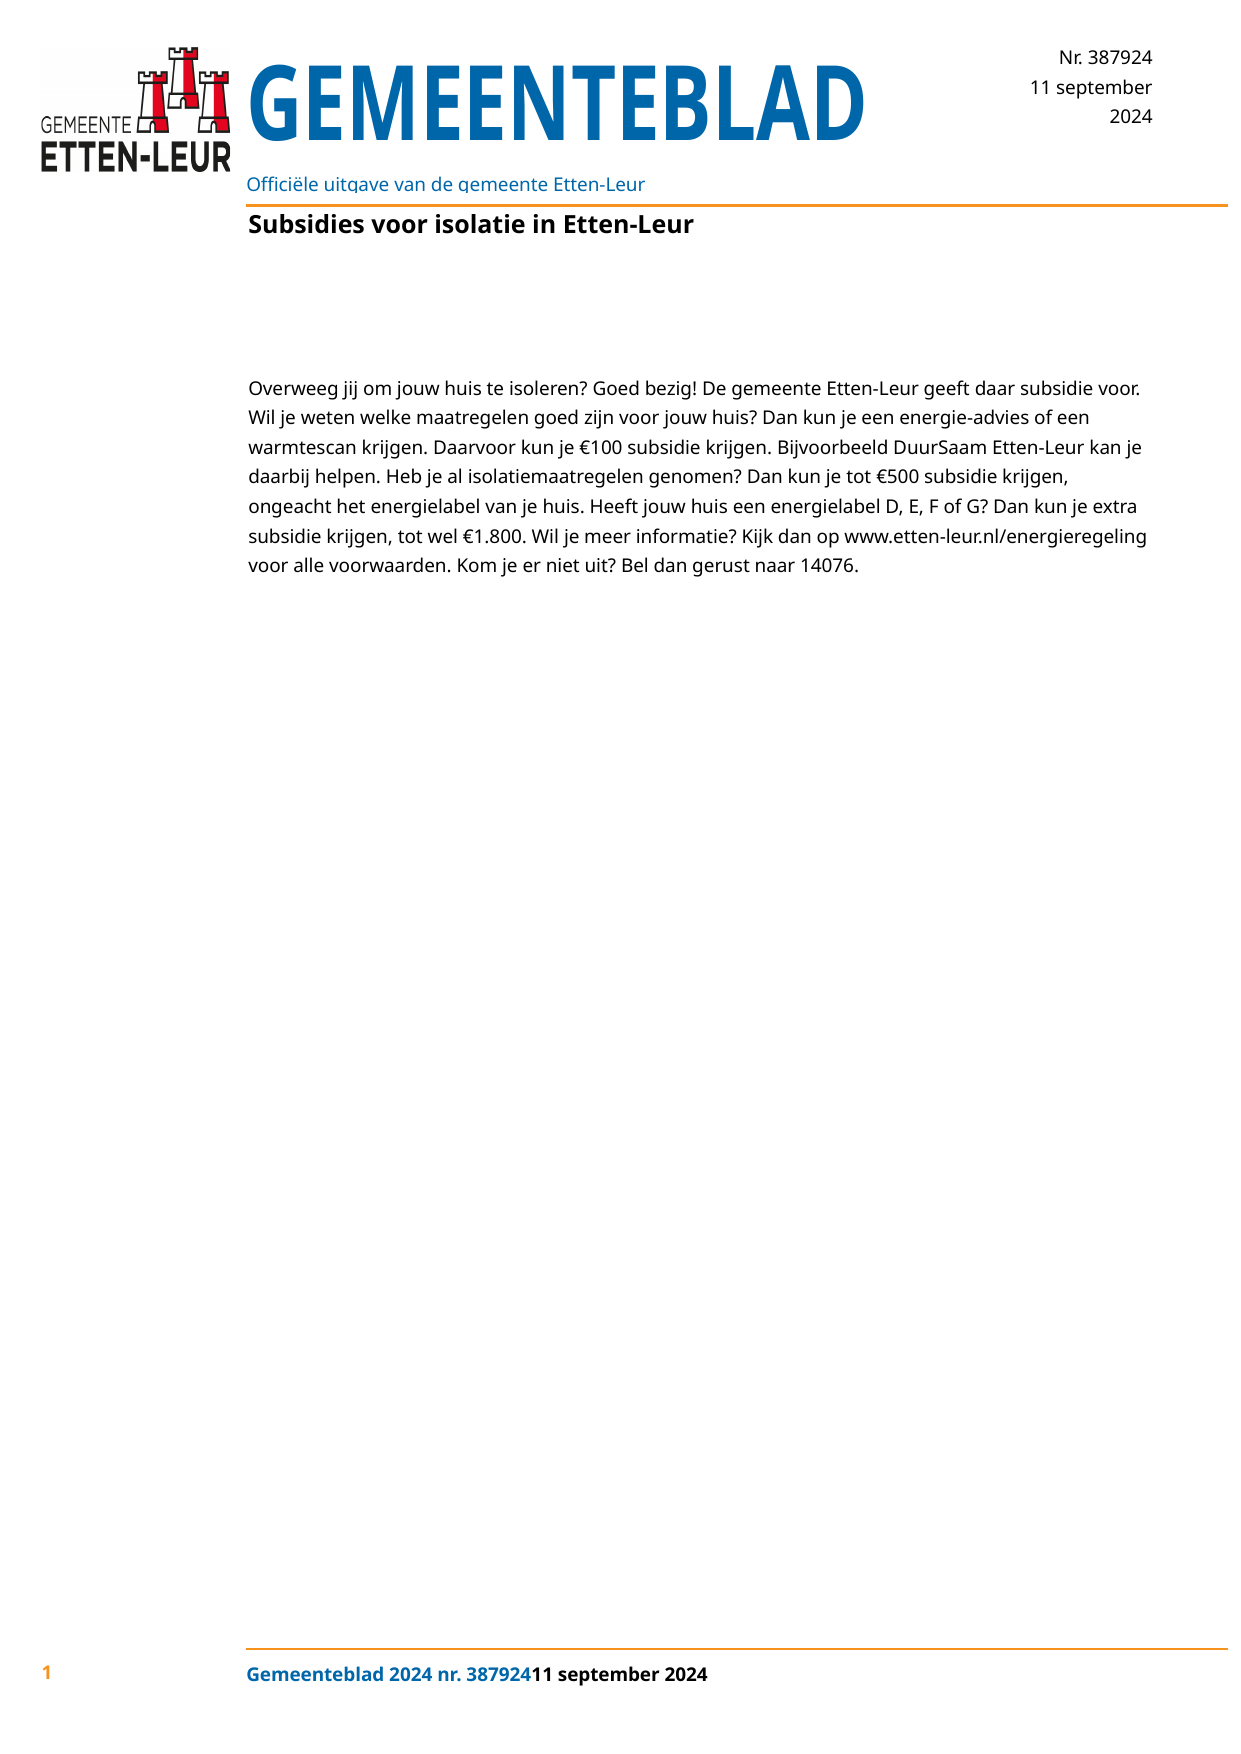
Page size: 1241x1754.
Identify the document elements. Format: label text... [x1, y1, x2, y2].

text Subsidies voor isolatie in Etten-Leur [248, 207, 1152, 241]
picture [41, 47, 231, 172]
text Overweeg jij om jouw huis te isoleren? Goed bezig! De gemeente Etten-Leur geeft daar subsidie voor. Wil je weten welke maatregelen goed zijn voor jouw huis? Dan kun je een energie-advies of een warmtescan krijgen. Daarvoor kun je €100 subsidie krijgen. Bijvoorbeeld DuurSaam Etten-Leur kan je daarbij helpen. Heb je al isolatiemaatregelen genomen? Dan kun je tot €500 subsidie krijgen, ongeacht het energielabel van je huis. Heeft jouw huis een energielabel D, E, F of G? Dan kun je extra subsidie krijgen, tot wel €1.800. Wil je meer informatie? Kijk dan op www.etten-leur.nl/energieregeling voor alle voorwaarden. Kom je er niet uit? Bel dan gerust naar 14076. [248, 375, 1152, 578]
